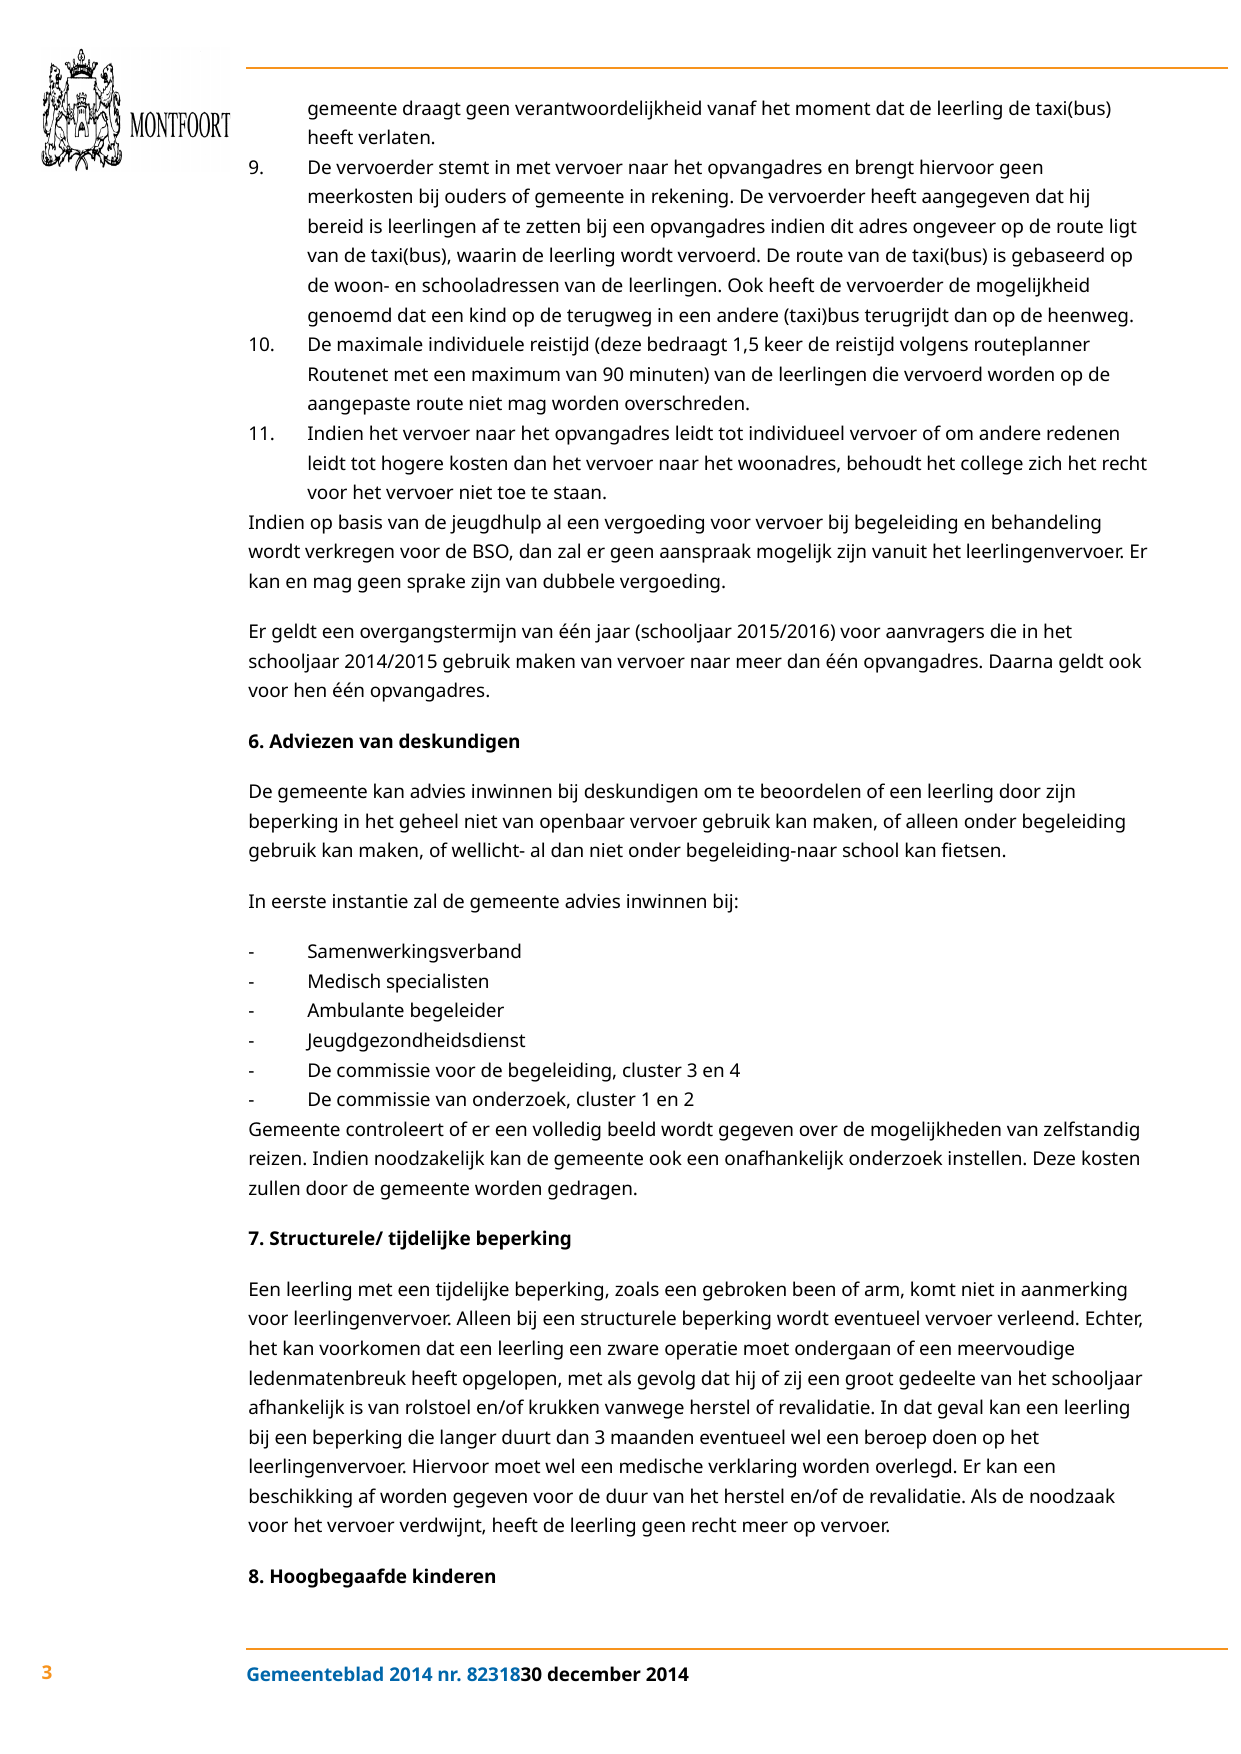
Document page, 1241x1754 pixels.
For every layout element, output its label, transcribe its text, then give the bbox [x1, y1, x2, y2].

list gemeente draagt geen verantwoordelijkheid vanaf het moment dat de leerling de taxi(bus) heeft verlaten. [248, 95, 1152, 150]
list Indien het vervoer naar het opvangadres leidt tot individueel vervoer of om andere redenen leidt tot hogere kosten dan het vervoer naar het woonadres, behoudt het college zich het recht voor het vervoer niet toe te staan. [248, 420, 1152, 505]
text Een leerling met een tijdelijke beperking, zoals een gebroken been of arm, komt niet in aanmerking voor leerlingenvervoer. Alleen bij een structurele beperking wordt eventueel vervoer verleend. Echter, het kan voorkomen dat een leerling een zware operatie moet ondergaan of een meervoudige ledenmatenbreuk heeft opgelopen, met als gevolg dat hij of zij een groot gedeelte van het schooljaar afhankelijk is van rolstoel en/of krukken vanwege herstel of revalidatie. In dat geval kan een leerling bij een beperking die langer duurt dan 3 maanden eventueel wel een beroep doen op het leerlingenvervoer. Hiervoor moet wel een medische verklaring worden overlegd. Er kan een beschikking af worden gegeven voor de duur van het herstel en/of de revalidatie. Als de noodzaak voor het vervoer verdwijnt, heeft de leerling geen recht meer op vervoer. [248, 1276, 1152, 1538]
text Indien op basis van de jeugdhulp al een vergoeding voor vervoer bij begeleiding en behandeling wordt verkregen voor de BSO, dan zal er geen aanspraak mogelijk zijn vanuit het leerlingenvervoer. Er kan en mag geen sprake zijn van dubbele vergoeding. [248, 509, 1152, 594]
list Jeugdgezondheidsdienst [248, 1027, 1152, 1053]
text 6. Adviezen van deskundigen [248, 728, 1152, 754]
list De maximale individuele reistijd (deze bedraagt 1,5 keer de reistijd volgens routeplanner Routenet met een maximum van 90 minuten) van de leerlingen die vervoerd worden op de aangepaste route niet mag worden overschreden. [248, 331, 1152, 416]
list Samenwerkingsverband [248, 938, 1152, 964]
text Er geldt een overgangstermijn van één jaar (schooljaar 2015/2016) voor aanvragers die in het schooljaar 2014/2015 gebruik maken van vervoer naar meer dan één opvangadres. Daarna geldt ook voor hen één opvangadres. [248, 618, 1152, 703]
list De commissie van onderzoek, cluster 1 en 2 [248, 1086, 1152, 1112]
text 8. Hoogbegaafde kinderen [248, 1563, 1152, 1589]
picture [41, 47, 231, 172]
list De commissie voor de begeleiding, cluster 3 en 4 [248, 1057, 1152, 1083]
text 7. Structurele/ tijdelijke beperking [248, 1226, 1152, 1251]
list Medisch specialisten [248, 968, 1152, 994]
text De gemeente kan advies inwinnen bij deskundigen om te beoordelen of een leerling door zijn beperking in het geheel niet van openbaar vervoer gebruik kan maken, of alleen onder begeleiding gebruik kan maken, of wellicht- al dan niet onder begeleiding-naar school kan fietsen. [248, 778, 1152, 863]
list De vervoerder stemt in met vervoer naar het opvangadres en brengt hiervoor geen meerkosten bij ouders of gemeente in rekening. De vervoerder heeft aangegeven dat hij bereid is leerlingen af te zetten bij een opvangadres indien dit adres ongeveer op de route ligt van de taxi(bus), waarin de leerling wordt vervoerd. De route van de taxi(bus) is gebaseerd op de woon- en schooladressen van de leerlingen. Ook heeft de vervoerder de mogelijkheid genoemd dat een kind op de terugweg in een andere (taxi)bus terugrijdt dan op de heenweg. [248, 154, 1152, 328]
list Ambulante begeleider [248, 998, 1152, 1023]
text Gemeente controleert of er een volledig beeld wordt gegeven over de mogelijkheden van zelfstandig reizen. Indien noodzakelijk kan de gemeente ook een onafhankelijk onderzoek instellen. Deze kosten zullen door de gemeente worden gedragen. [248, 1116, 1152, 1201]
text In eerste instantie zal de gemeente advies inwinnen bij: [248, 888, 1152, 914]
